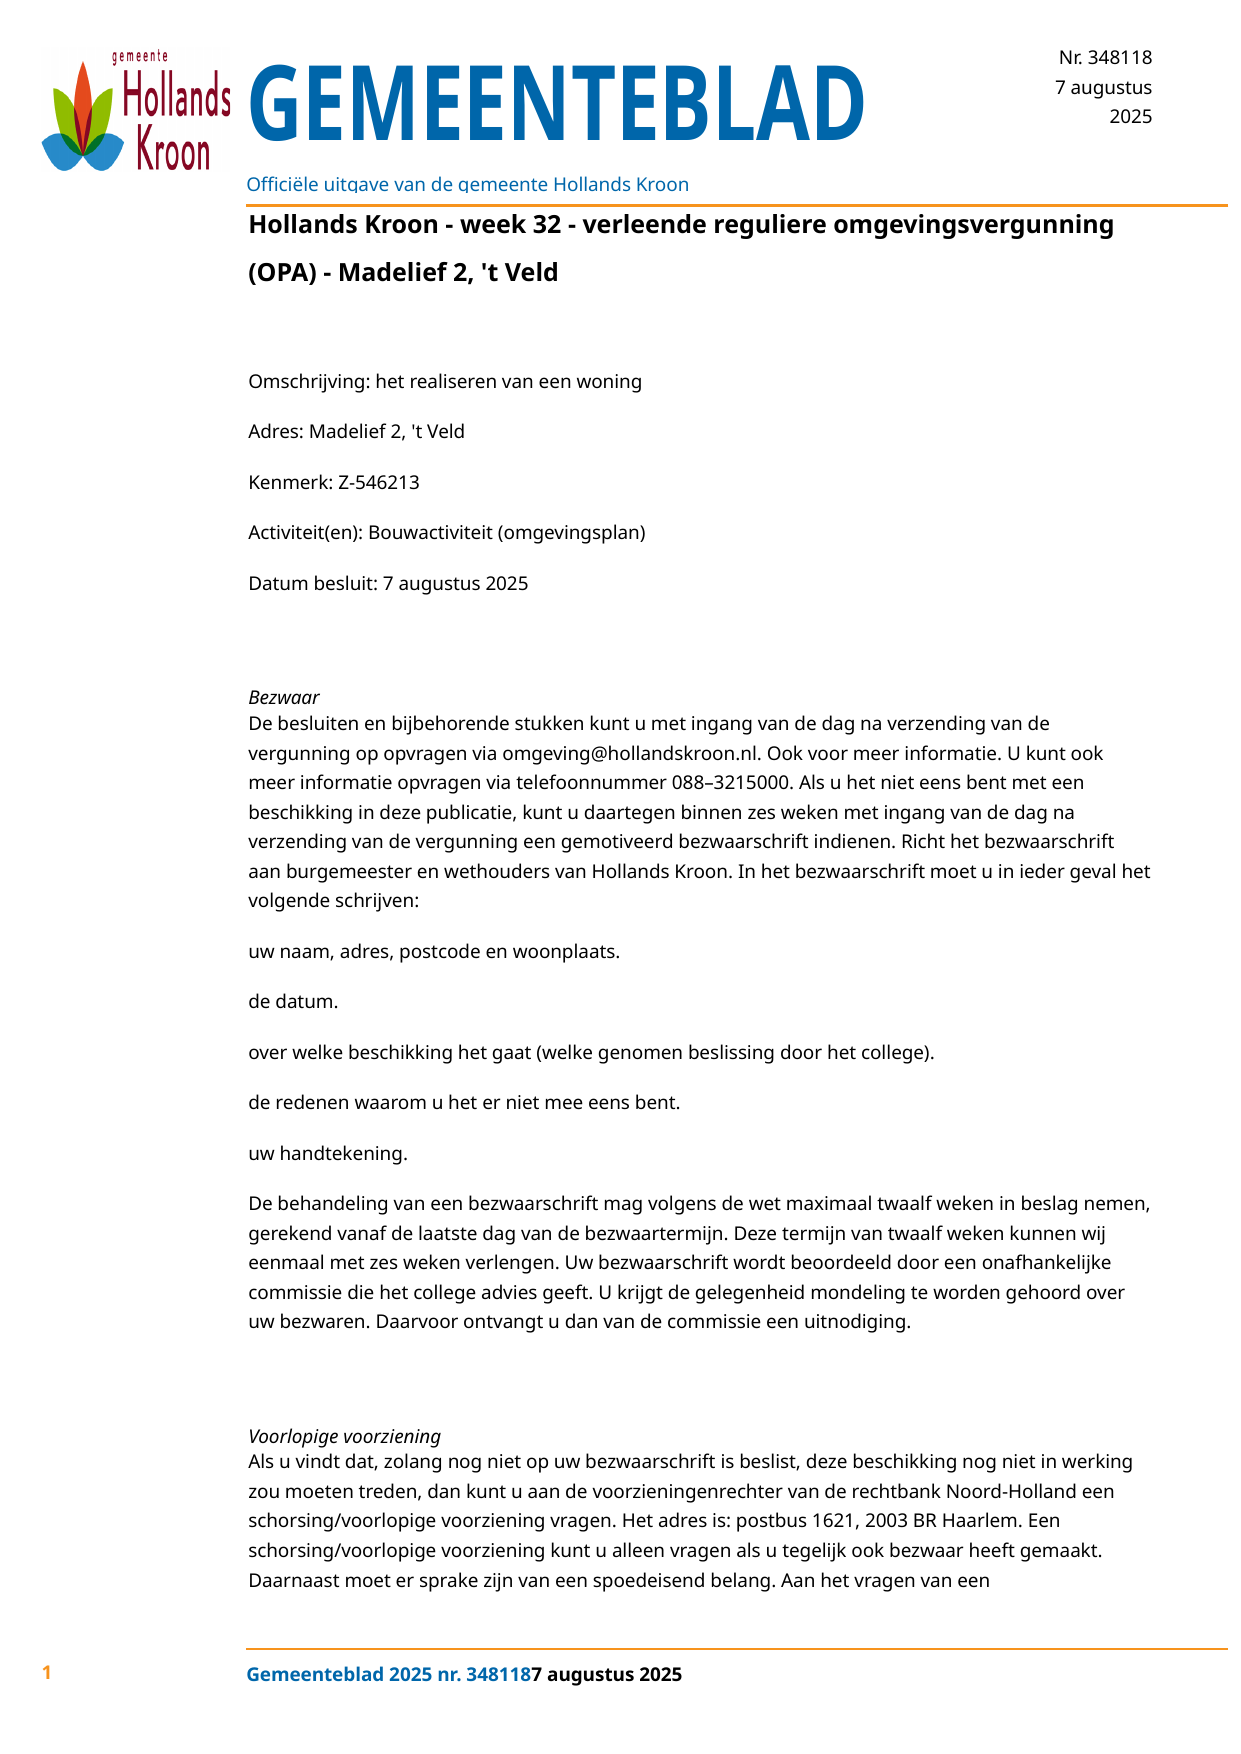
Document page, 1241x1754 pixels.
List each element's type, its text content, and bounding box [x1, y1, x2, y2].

text Voorlopige voorziening [248, 1423, 1152, 1448]
text over welke beschikking het gaat (welke genomen beslissing door het college). [248, 1039, 1152, 1064]
text De besluiten en bijbehorende stukken kunt u met ingang van de dag na verzending van de vergunning op opvragen via omgeving@hollandskroon.nl. Ook voor meer informatie. U kunt ook meer informatie opvragen via telefoonnummer 088–3215000. Als u het niet eens bent met een beschikking in deze publicatie, kunt u daartegen binnen zes weken met ingang van de dag na verzending van de vergunning een gemotiveerd bezwaarschrift indienen. Richt het bezwaarschrift aan burgemeester en wethouders van Hollands Kroon. In het bezwaarschrift moet u in ieder geval het volgende schrijven: [248, 710, 1152, 913]
text Activiteit(en): Bouwactiviteit (omgevingsplan) [248, 519, 1152, 545]
text uw naam, adres, postcode en woonplaats. [248, 938, 1152, 964]
text Omschrijving: het realiseren van een woning [248, 368, 1152, 394]
text Hollands Kroon - week 32 - verleende reguliere omgevingsvergunning (OPA) - Madelief 2, 't Veld [248, 207, 1152, 288]
picture [41, 47, 231, 172]
text Adres: Madelief 2, 't Veld [248, 419, 1152, 444]
text Als u vindt dat, zolang nog niet op uw bezwaarschrift is beslist, deze beschikking nog niet in werking zou moeten treden, dan kunt u aan de voorzieningenrechter van de rechtbank Noord-Holland een schorsing/voorlopige voorziening vragen. Het adres is: postbus 1621, 2003 BR Haarlem. Een schorsing/voorlopige voorziening kunt u alleen vragen als u tegelijk ook bezwaar heeft gemaakt. Daarnaast moet er sprake zijn van een spoedeisend belang. Aan het vragen van een [248, 1448, 1152, 1593]
text de datum. [248, 988, 1152, 1014]
text Kenmerk: Z-546213 [248, 469, 1152, 495]
text De behandeling van een bezwaarschrift mag volgens de wet maximaal twaalf weken in beslag nemen, gerekend vanaf de laatste dag van de bezwaartermijn. Deze termijn van twaalf weken kunnen wij eenmaal met zes weken verlengen. Uw bezwaarschrift wordt beoordeeld door een onafhankelijke commissie die het college advies geeft. U krijgt de gelegenheid mondeling te worden gehoord over uw bezwaren. Daarvoor ontvangt u dan van de commissie een uitnodiging. [248, 1190, 1152, 1334]
text de redenen waarom u het er niet mee eens bent. [248, 1089, 1152, 1115]
text Datum besluit: 7 augustus 2025 [248, 570, 1152, 596]
text Bezwaar [248, 684, 1152, 710]
text uw handtekening. [248, 1140, 1152, 1165]
